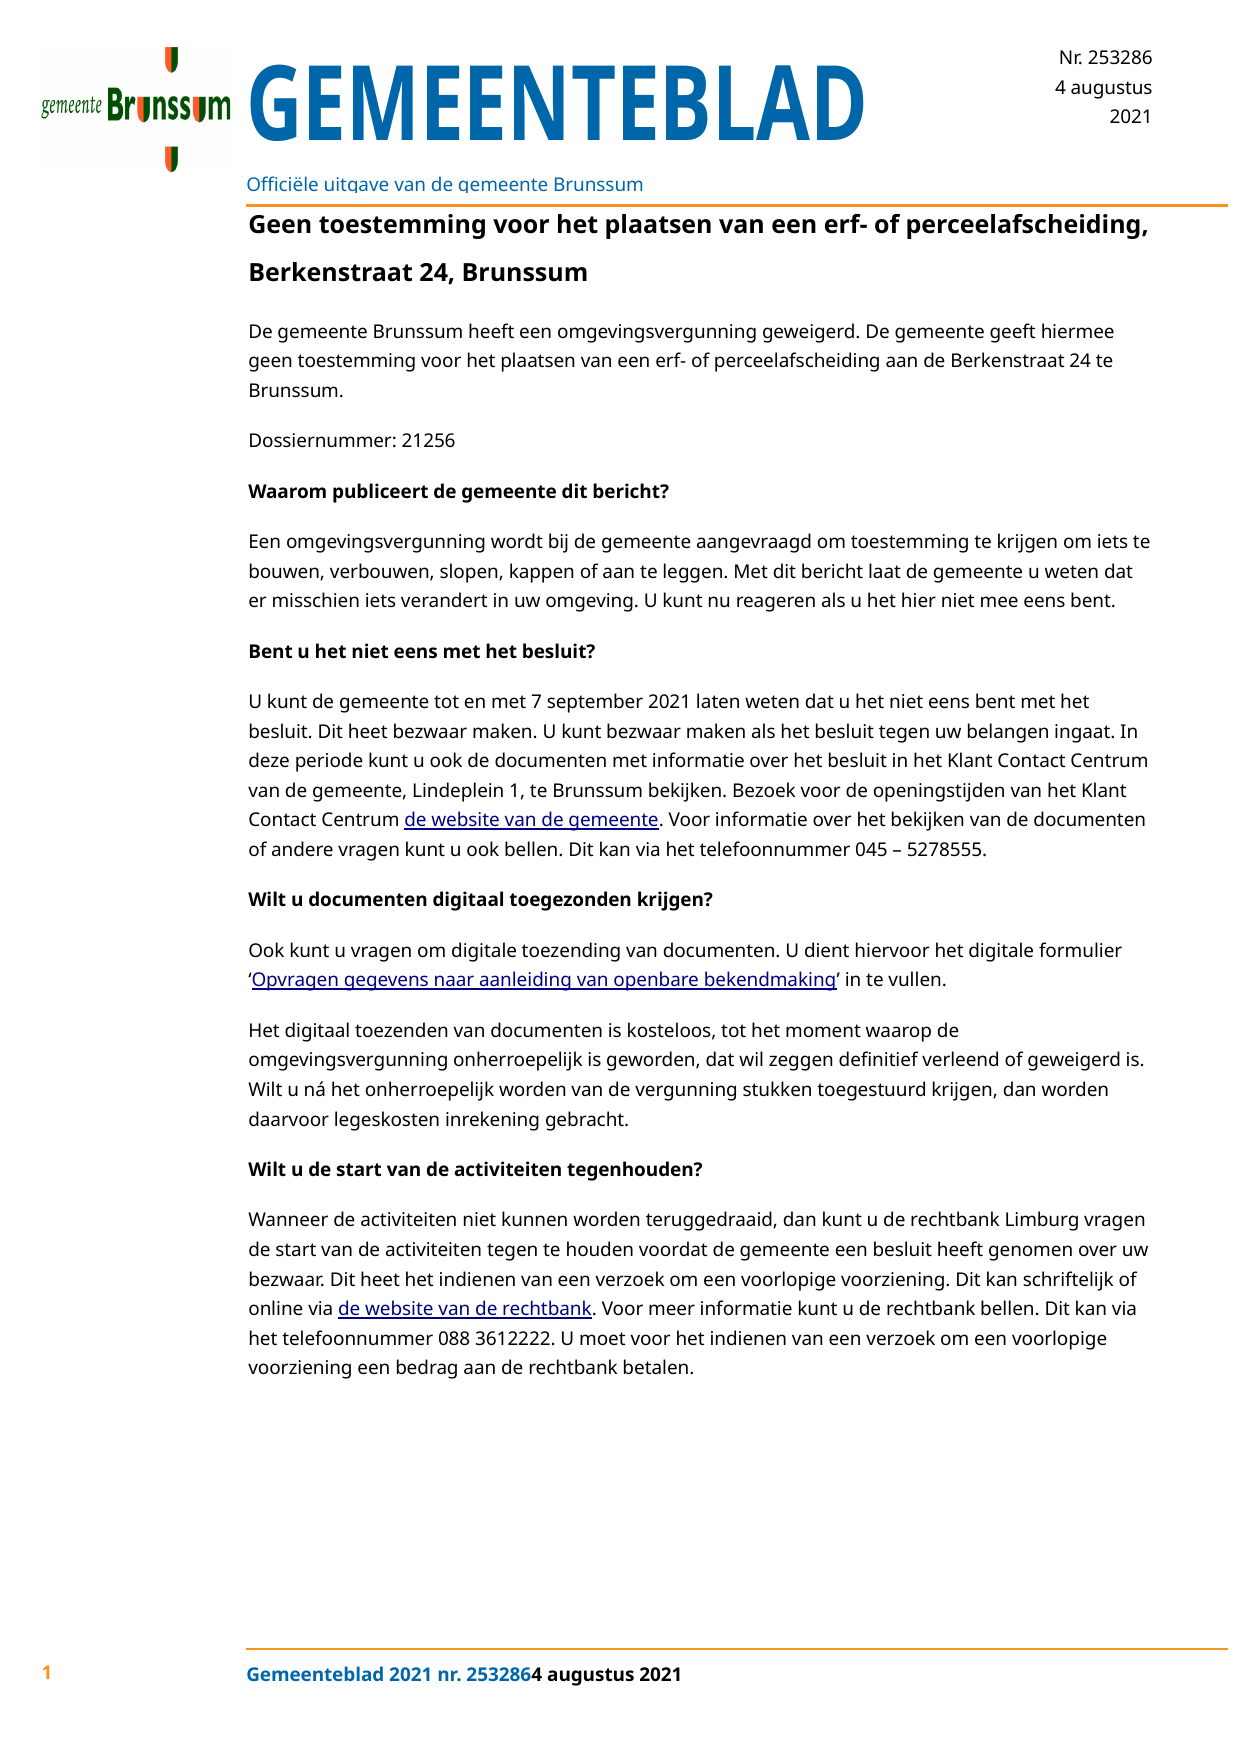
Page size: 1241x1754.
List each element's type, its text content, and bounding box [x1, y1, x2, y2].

picture [41, 47, 231, 172]
text Geen toestemming voor het plaatsen van een erf- of perceelafscheiding, Berkenstraat 24, Brunssum [248, 207, 1152, 288]
text De gemeente Brunssum heeft een omgevingsvergunning geweigerd. De gemeente geeft hiermee geen toestemming voor het plaatsen van een erf- of perceelafscheiding aan de Berkenstraat 24 te Brunssum. [248, 318, 1152, 403]
text Waarom publiceert de gemeente dit bericht? [248, 478, 1152, 504]
text Het digitaal toezenden van documenten is kosteloos, tot het moment waarop de omgevingsvergunning onherroepelijk is geworden, dat wil zeggen definitief verleend of geweigerd is. Wilt u ná het onherroepelijk worden van de vergunning stukken toegestuurd krijgen, dan worden daarvoor legeskosten inrekening gebracht. [248, 1017, 1152, 1132]
text U kunt de gemeente tot en met 7 september 2021 laten weten dat u het niet eens bent met het besluit. Dit heet bezwaar maken. U kunt bezwaar maken als het besluit tegen uw belangen ingaat. In deze periode kunt u ook de documenten met informatie over het besluit in het Klant Contact Centrum van de gemeente, Lindeplein 1, te Brunssum bekijken. Bezoek voor de openingstijden van het Klant Contact Centrum de website van de gemeente. Voor informatie over het bekijken van de documenten of andere vragen kunt u ook bellen. Dit kan via het telefoonnummer 045 – 5278555. [248, 688, 1152, 862]
text Wanneer de activiteiten niet kunnen worden teruggedraaid, dan kunt u de rechtbank Limburg vragen de start van de activiteiten tegen te houden voordat de gemeente een besluit heeft genomen over uw bezwaar. Dit heet het indienen van een verzoek om een voorlopige voorziening. Dit kan schriftelijk of online via de website van de rechtbank. Voor meer informatie kunt u de rechtbank bellen. Dit kan via het telefoonnummer 088 3612222. U moet voor het indienen van een verzoek om een voorlopige voorziening een bedrag aan de rechtbank betalen. [248, 1207, 1152, 1380]
text Een omgevingsvergunning wordt bij de gemeente aangevraagd om toestemming te krijgen om iets te bouwen, verbouwen, slopen, kappen of aan te leggen. Met dit bericht laat de gemeente u weten dat er misschien iets verandert in uw omgeving. U kunt nu reageren als u het hier niet mee eens bent. [248, 528, 1152, 613]
text Wilt u de start van de activiteiten tegenhouden? [248, 1156, 1152, 1182]
text Bent u het niet eens met het besluit? [248, 638, 1152, 664]
text Ook kunt u vragen om digitale toezending van documenten. U dient hiervoor het digitale formulier ‘Opvragen gegevens naar aanleiding van openbare bekendmaking’ in te vullen. [248, 937, 1152, 992]
text Wilt u documenten digitaal toegezonden krijgen? [248, 887, 1152, 912]
text Dossiernummer: 21256 [248, 427, 1152, 453]
